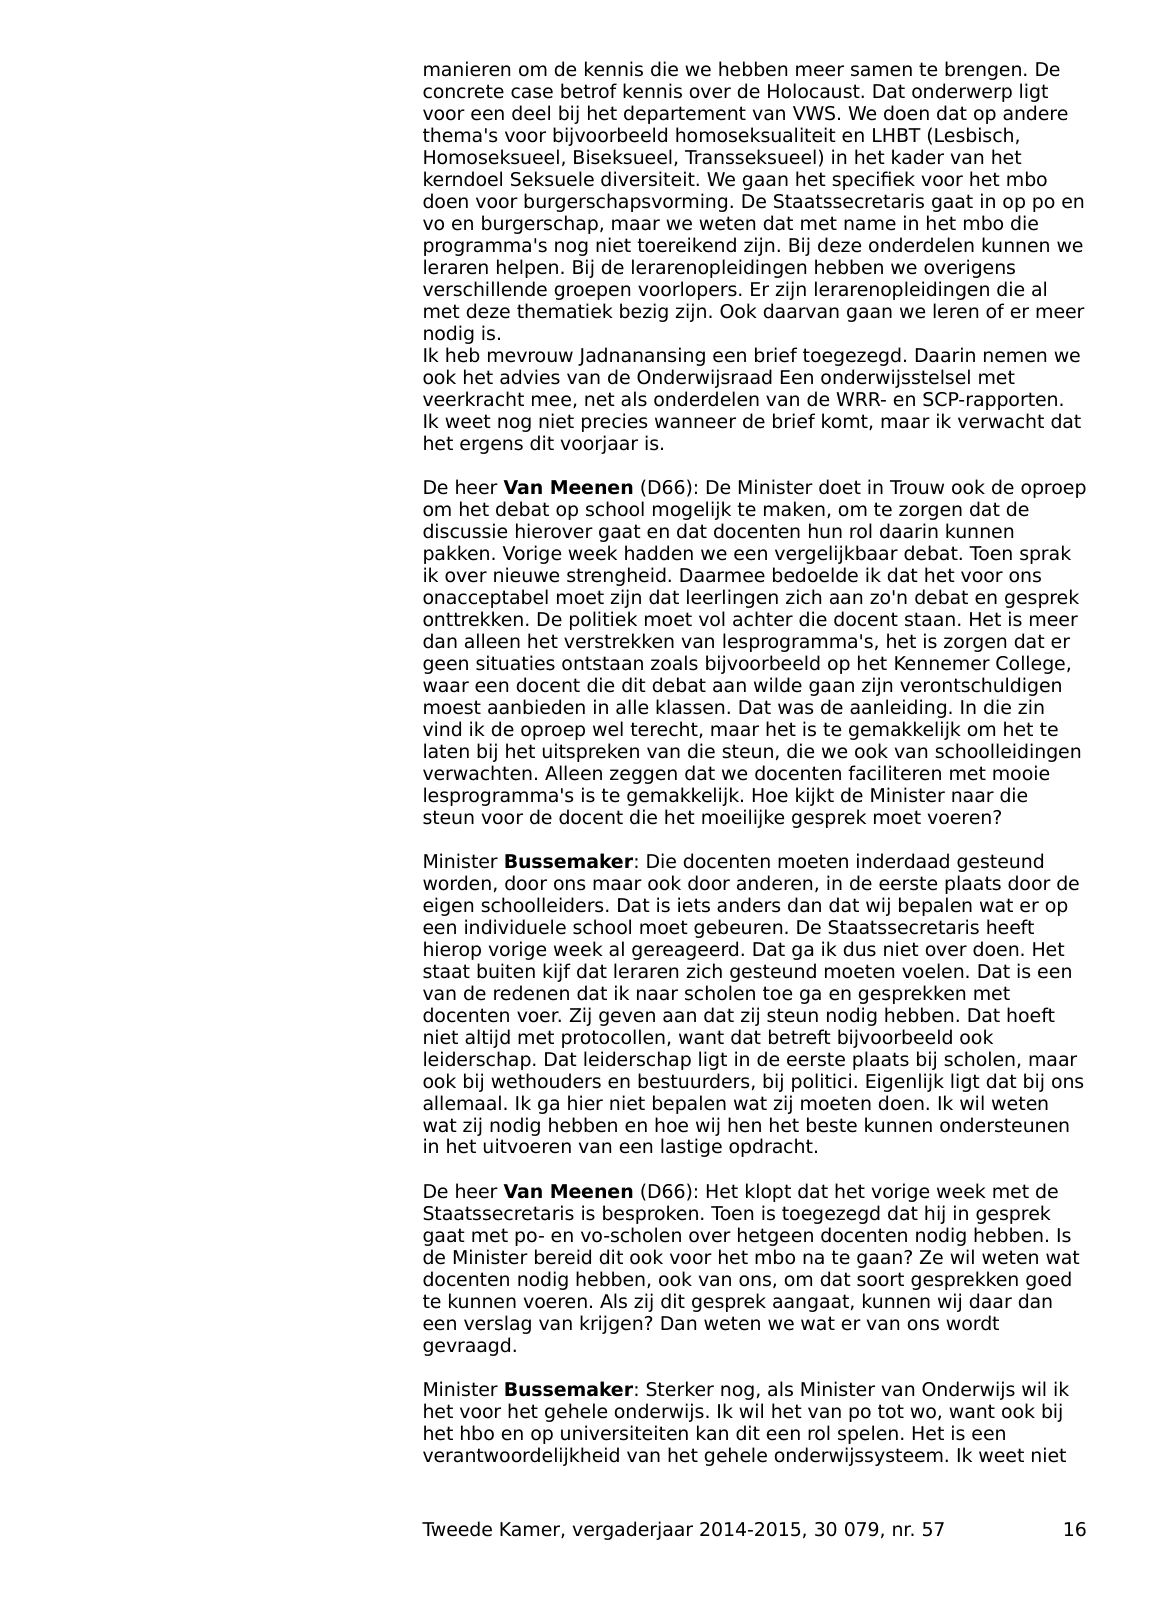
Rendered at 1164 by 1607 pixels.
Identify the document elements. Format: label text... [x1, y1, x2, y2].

text Minister Bussemaker: Sterker nog, als Minister van Onderwijs wil ik het voor het gehele onderwijs. Ik wil het van po tot wo, want ook bij het hbo en op universiteiten kan dit een rol spelen. Het is een verantwoordelijkheid van het gehele onderwijssysteem. Ik weet niet [422, 1379, 1087, 1467]
text Minister Bussemaker: Die docenten moeten inderdaad gesteund worden, door ons maar ook door anderen, in de eerste plaats door de eigen schoolleiders. Dat is iets anders dan dat wij bepalen wat er op een individuele school moet gebeuren. De Staatssecretaris heeft hierop vorige week al gereageerd. Dat ga ik dus niet over doen. Het staat buiten kijf dat leraren zich gesteund moeten voelen. Dat is een van de redenen dat ik naar scholen toe ga en gesprekken met docenten voer. Zij geven aan dat zij steun nodig hebben. Dat hoeft niet altijd met protocollen, want dat betreft bijvoorbeeld ook leiderschap. Dat leiderschap ligt in de eerste plaats bij scholen, maar ook bij wethouders en bestuurders, bij politici. Eigenlijk ligt dat bij ons allemaal. Ik ga hier niet bepalen wat zij moeten doen. Ik wil weten wat zij nodig hebben en hoe wij hen het beste kunnen ondersteunen in het uitvoeren van een lastige opdracht. [422, 851, 1087, 1158]
text De heer Van Meenen (D66): Het klopt dat het vorige week met de Staatssecretaris is besproken. Toen is toegezegd dat hij in gesprek gaat met po- en vo-scholen over hetgeen docenten nodig hebben. Is de Minister bereid dit ook voor het mbo na te gaan? Ze wil weten wat docenten nodig hebben, ook van ons, om dat soort gesprekken goed te kunnen voeren. Als zij dit gesprek aangaat, kunnen wij daar dan een verslag van krijgen? Dan weten we wat er van ons wordt gevraagd. [422, 1181, 1087, 1356]
text De heer Van Meenen (D66): De Minister doet in Trouw ook de oproep om het debat op school mogelijk te maken, om te zorgen dat de discussie hierover gaat en dat docenten hun rol daarin kunnen pakken. Vorige week hadden we een vergelijkbaar debat. Toen sprak ik over nieuwe strengheid. Daarmee bedoelde ik dat het voor ons onacceptabel moet zijn dat leerlingen zich aan zo'n debat en gesprek onttrekken. De politiek moet vol achter die docent staan. Het is meer dan alleen het verstrekken van lesprogramma's, het is zorgen dat er geen situaties ontstaan zoals bijvoorbeeld op het Kennemer College, waar een docent die dit debat aan wilde gaan zijn verontschuldigen moest aanbieden in alle klassen. Dat was de aanleiding. In die zin vind ik de oproep wel terecht, maar het is te gemakkelijk om het te laten bij het uitspreken van die steun, die we ook van schoolleidingen verwachten. Alleen zeggen dat we docenten faciliteren met mooie lesprogramma's is te gemakkelijk. Hoe kijkt de Minister naar die steun voor de docent die het moeilijke gesprek moet voeren? [422, 477, 1087, 828]
text Ik heb mevrouw Jadnanansing een brief toegezegd. Daarin nemen we ook het advies van de Onderwijsraad Een onderwijsstelsel met veerkracht mee, net als onderdelen van de WRR- en SCP-rapporten. Ik weet nog niet precies wanneer de brief komt, maar ik verwacht dat het ergens dit voorjaar is. [422, 345, 1087, 455]
text manieren om de kennis die we hebben meer samen te brengen. De concrete case betrof kennis over de Holocaust. Dat onderwerp ligt voor een deel bij het departement van VWS. We doen dat op andere thema's voor bijvoorbeeld homoseksualiteit en LHBT (Lesbisch, Homoseksueel, Biseksueel, Transseksueel) in het kader van het kerndoel Seksuele diversiteit. We gaan het specifiek voor het mbo doen voor burgerschapsvorming. De Staatssecretaris gaat in op po en vo en burgerschap, maar we weten dat met name in het mbo die programma's nog niet toereikend zijn. Bij deze onderdelen kunnen we leraren helpen. Bij de lerarenopleidingen hebben we overigens verschillende groepen voorlopers. Er zijn lerarenopleidingen die al met deze thematiek bezig zijn. Ook daarvan gaan we leren of er meer nodig is. [422, 59, 1087, 345]
